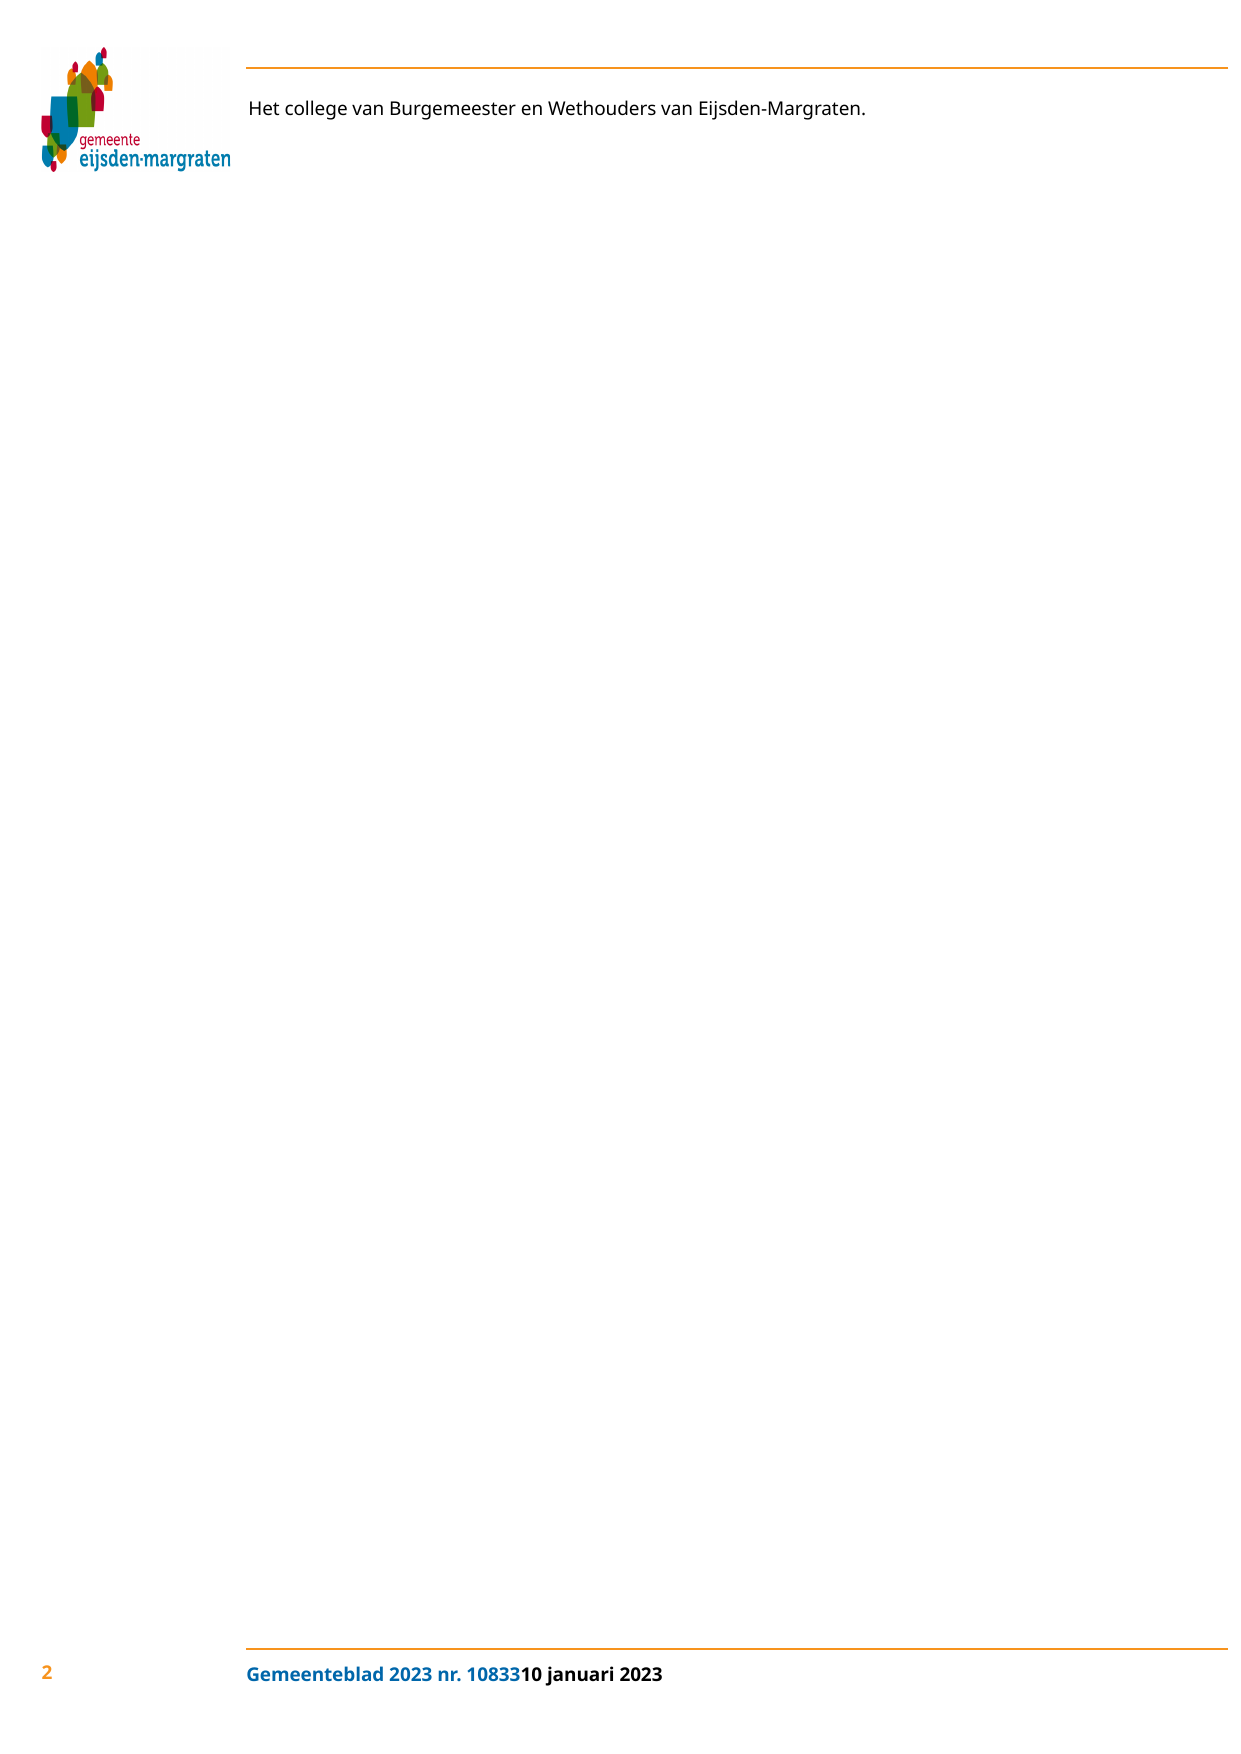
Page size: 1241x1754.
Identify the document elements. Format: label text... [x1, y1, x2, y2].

text Het college van Burgemeester en Wethouders van Eijsden-Margraten. [248, 95, 1152, 121]
picture [41, 47, 231, 172]
